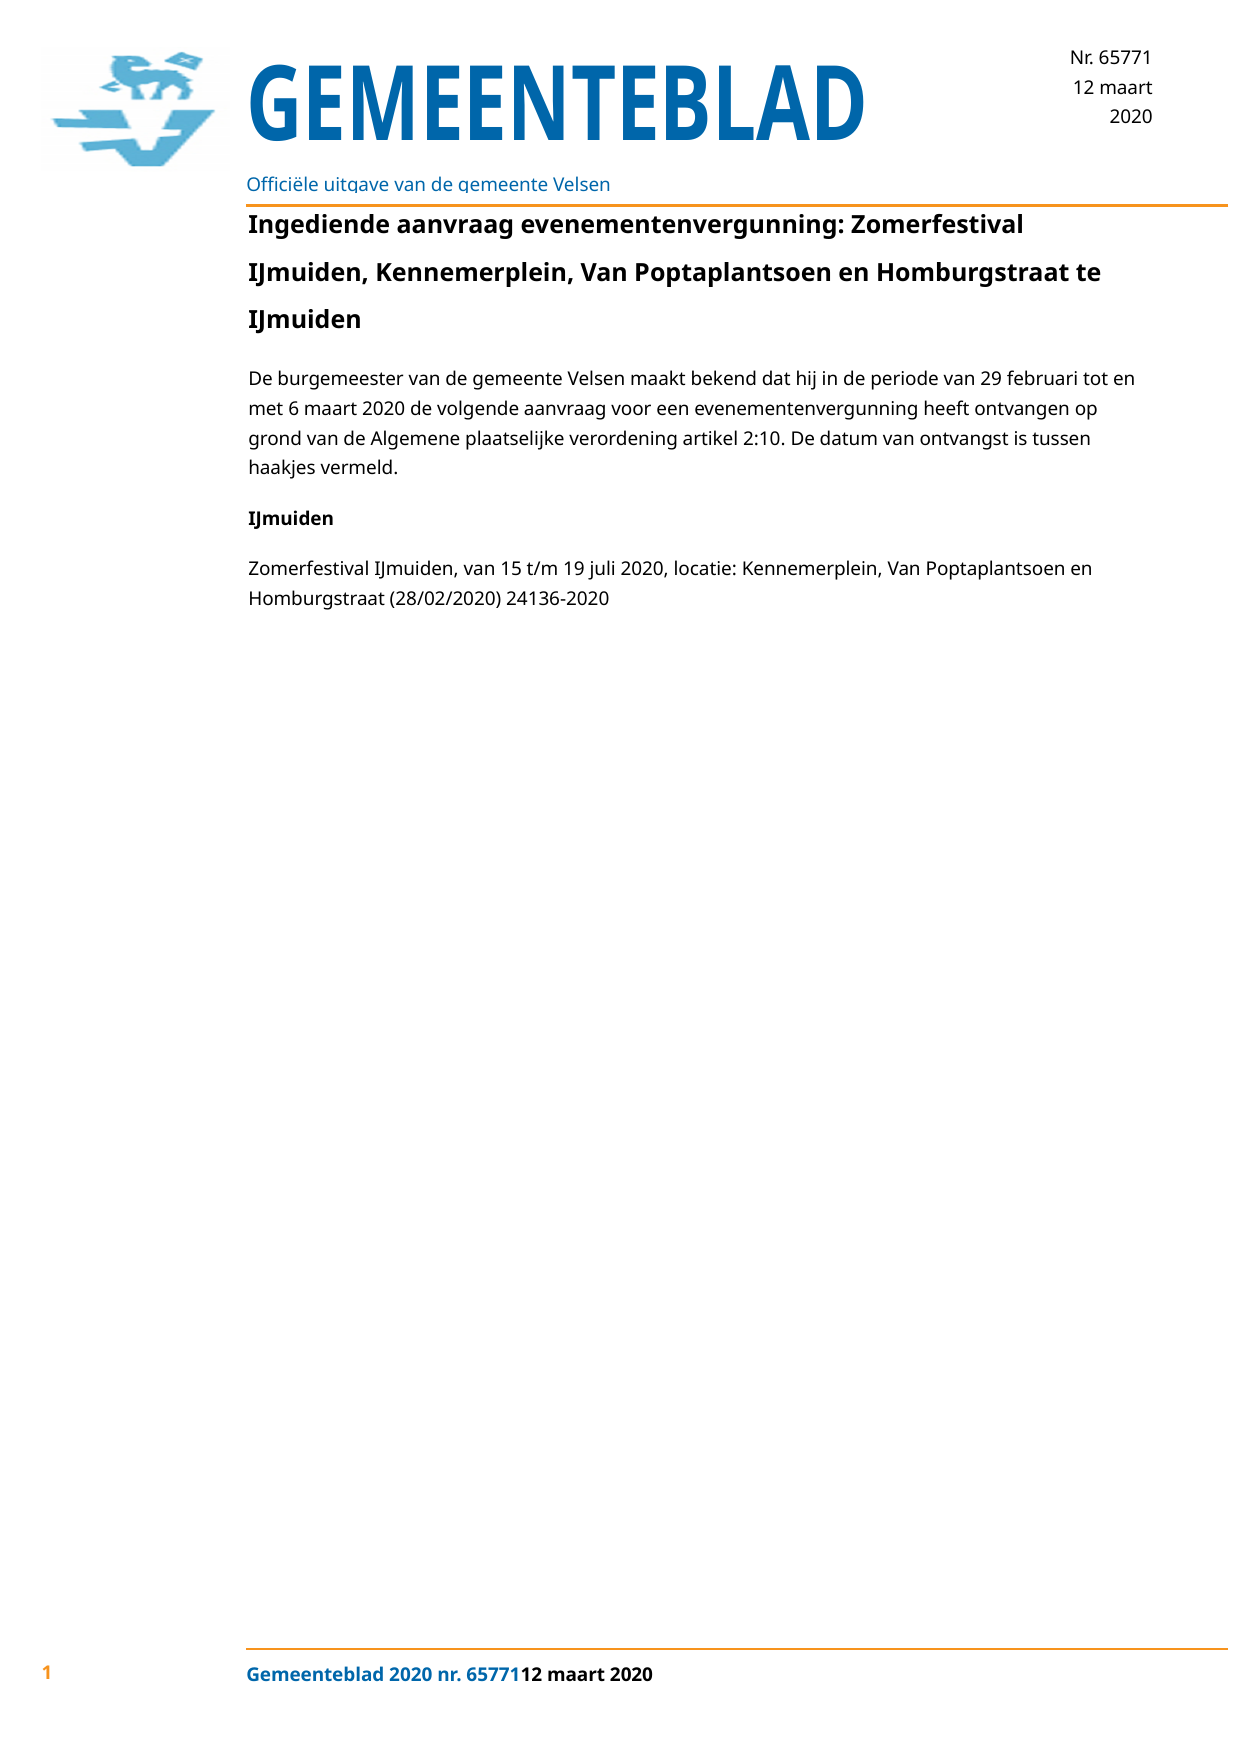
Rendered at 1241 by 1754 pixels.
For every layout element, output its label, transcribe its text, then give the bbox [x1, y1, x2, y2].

text Ingediende aanvraag evenementenvergunning: Zomerfestival IJmuiden, Kennemerplein, Van Poptaplantsoen en Homburgstraat te IJmuiden [248, 207, 1152, 336]
text De burgemeester van de gemeente Velsen maakt bekend dat hij in de periode van 29 februari tot en met 6 maart 2020 de volgende aanvraag voor een evenementenvergunning heeft ontvangen op grond van de Algemene plaatselijke verordening artikel 2:10. De datum van ontvangst is tussen haakjes vermeld. [248, 366, 1152, 480]
text IJmuiden [248, 505, 1152, 530]
picture [41, 47, 231, 172]
text Zomerfestival IJmuiden, van 15 t/m 19 juli 2020, locatie: Kennemerplein, Van Poptaplantsoen en Homburgstraat (28/02/2020) 24136-2020 [248, 555, 1152, 610]
